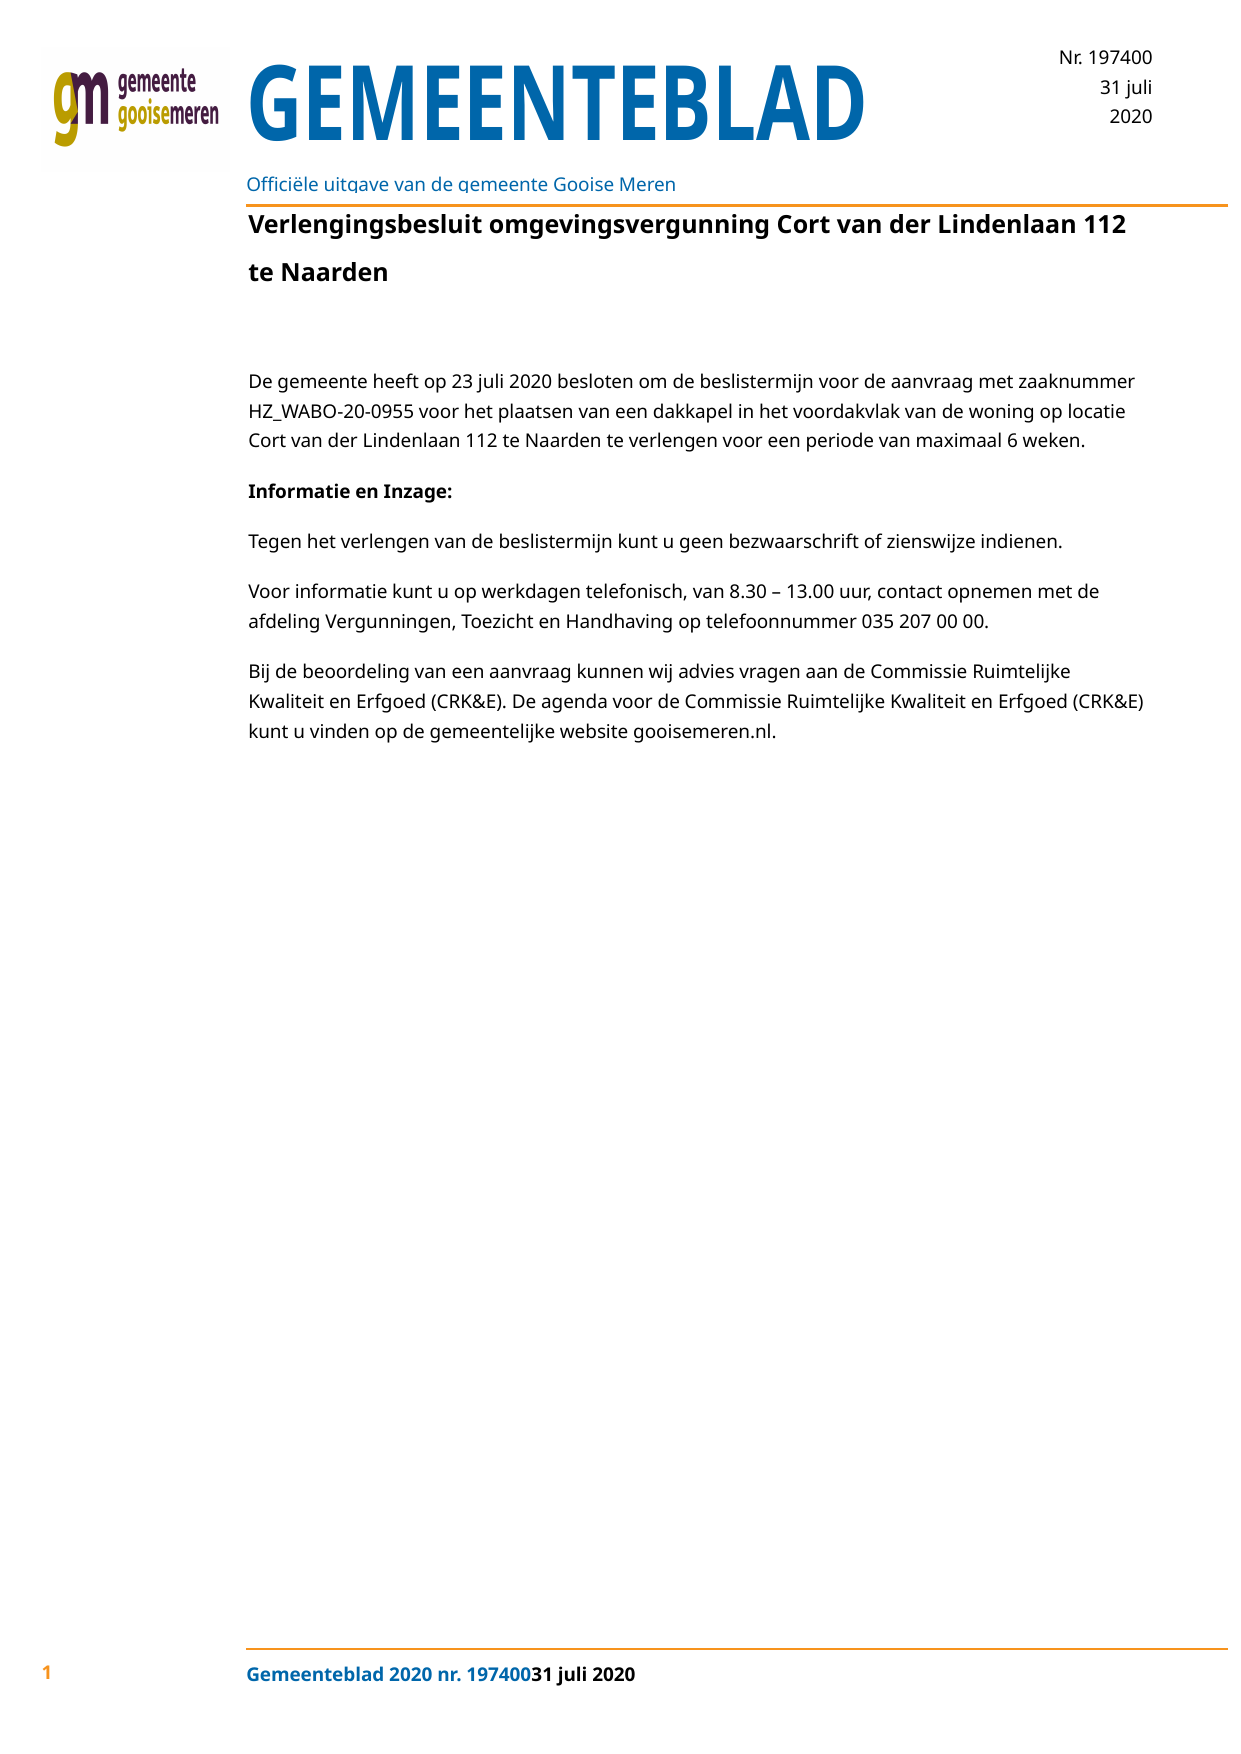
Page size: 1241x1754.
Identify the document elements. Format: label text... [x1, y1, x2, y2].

text De gemeente heeft op 23 juli 2020 besloten om de beslistermijn voor de aanvraag met zaaknummer HZ_WABO-20-0955 voor het plaatsen van een dakkapel in het voordakvlak van de woning op locatie Cort van der Lindenlaan 112 te Naarden te verlengen voor een periode van maximaal 6 weken. [248, 368, 1152, 453]
text Tegen het verlengen van de beslistermijn kunt u geen bezwaarschrift of zienswijze indienen. [248, 528, 1152, 554]
text Verlengingsbesluit omgevingsvergunning Cort van der Lindenlaan 112 te Naarden [248, 207, 1152, 288]
text Voor informatie kunt u op werkdagen telefonisch, van 8.30 – 13.00 uur, contact opnemen met de afdeling Vergunningen, Toezicht en Handhaving op telefoonnummer 035 207 00 00. [248, 579, 1152, 634]
text Informatie en Inzage: [248, 478, 1152, 504]
text Bij de beoordeling van een aanvraag kunnen wij advies vragen aan de Commissie Ruimtelijke Kwaliteit en Erfgoed (CRK&E). De agenda voor de Commissie Ruimtelijke Kwaliteit en Erfgoed (CRK&E) kunt u vinden op de gemeentelijke website gooisemeren.nl. [248, 659, 1152, 744]
picture [41, 47, 231, 172]
